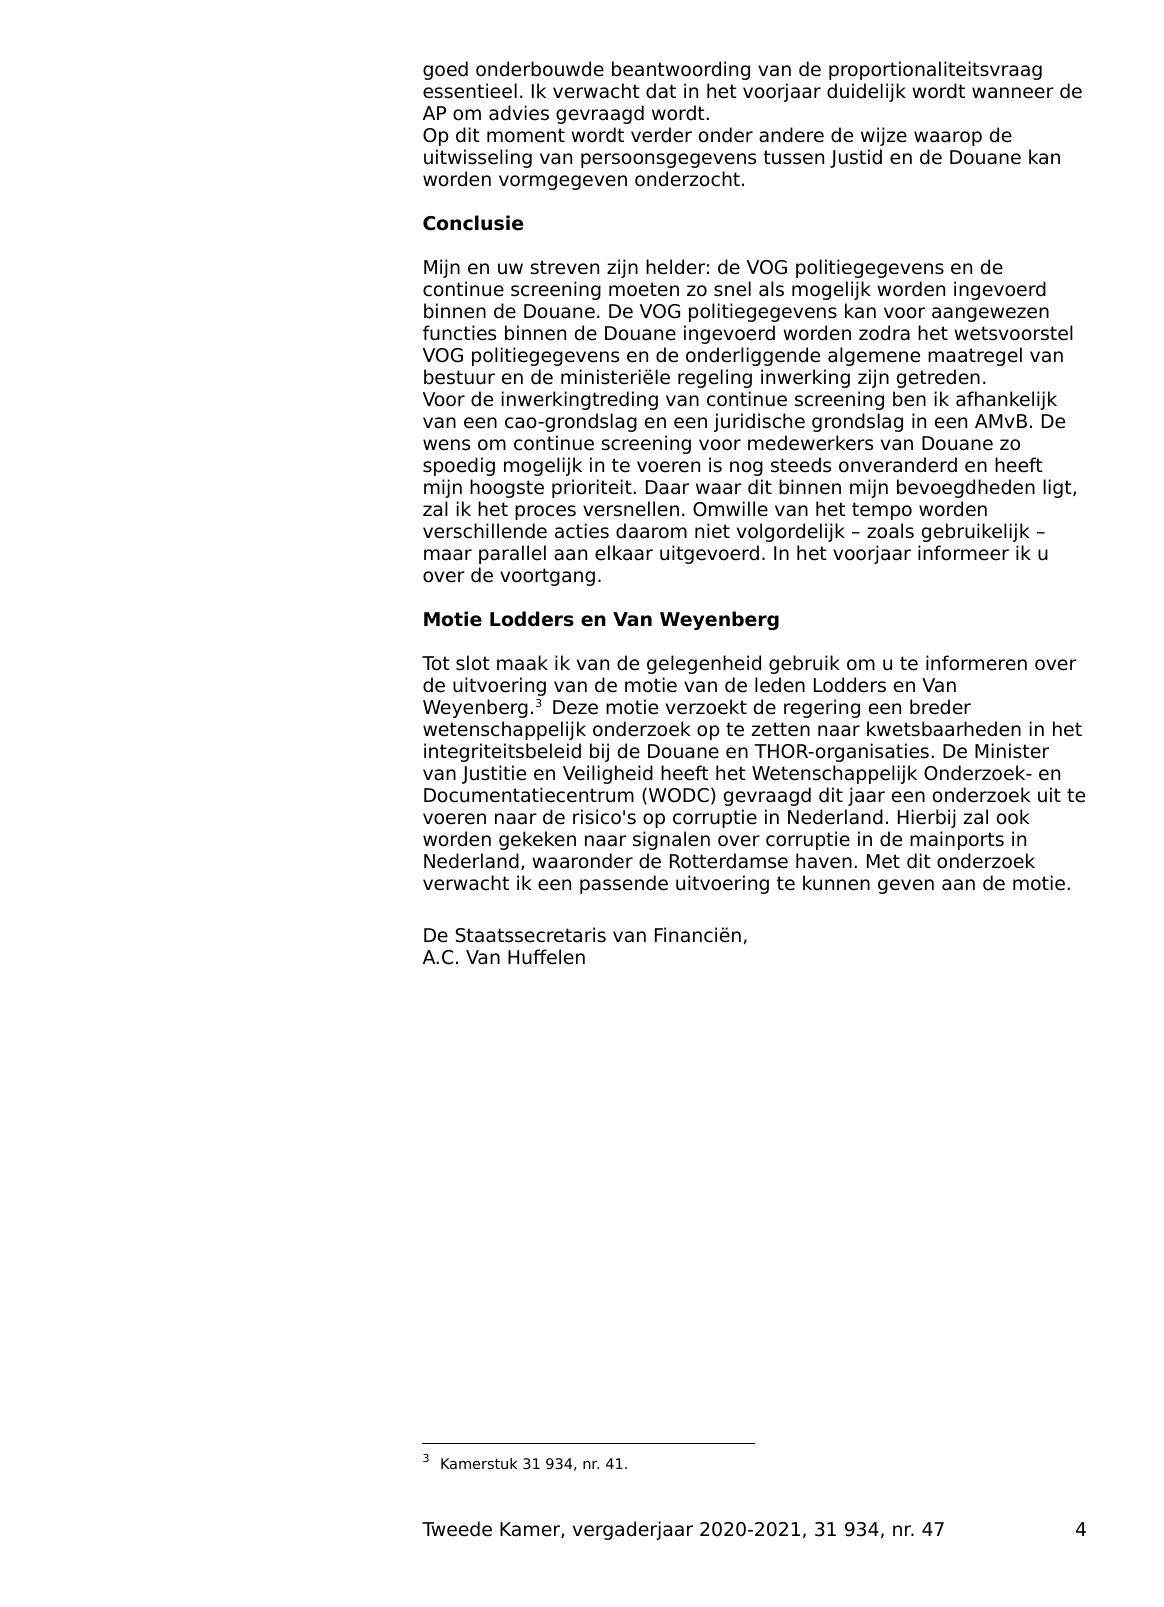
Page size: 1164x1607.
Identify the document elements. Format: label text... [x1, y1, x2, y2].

text De Staatssecretaris van Financiën, A.C. Van Huffelen [422, 925, 1087, 969]
text goed onderbouwde beantwoording van de proportionaliteitsvraag essentieel. Ik verwacht dat in het voorjaar duidelijk wordt wanneer de AP om advies gevraagd wordt. [422, 59, 1087, 125]
text Kamerstuk 31 934, nr. 41. [422, 1452, 1087, 1474]
text Mijn en uw streven zijn helder: de VOG politiegegevens en de continue screening moeten zo snel als mogelijk worden ingevoerd binnen de Douane. De VOG politiegegevens kan voor aangewezen functies binnen de Douane ingevoerd worden zodra het wetsvoorstel VOG politiegegevens en de onderliggende algemene maatregel van bestuur en de ministeriële regeling inwerking zijn getreden. [422, 257, 1087, 389]
text Tot slot maak ik van de gelegenheid gebruik om u te informeren over de uitvoering van de motie van de leden Lodders en Van Weyenberg. Deze motie verzoekt de regering een breder wetenschappelijk onderzoek op te zetten naar kwetsbaarheden in het integriteitsbeleid bij de Douane en THOR-organisaties. De Minister van Justitie en Veiligheid heeft het Wetenschappelijk Onderzoek- en Documentatiecentrum (WODC) gevraagd dit jaar een onderzoek uit te voeren naar de risico's op corruptie in Nederland. Hierbij zal ook worden gekeken naar signalen over corruptie in de mainports in Nederland, waaronder de Rotterdamse haven. Met dit onderzoek verwacht ik een passende uitvoering te kunnen geven aan de motie. [422, 653, 1087, 895]
subtitle Motie Lodders en Van Weyenberg [422, 609, 1087, 631]
subtitle Conclusie [422, 213, 1087, 235]
text Op dit moment wordt verder onder andere de wijze waarop de uitwisseling van persoonsgegevens tussen Justid en de Douane kan worden vormgegeven onderzocht. [422, 125, 1087, 191]
text Voor de inwerkingtreding van continue screening ben ik afhankelijk van een cao-grondslag en een juridische grondslag in een AMvB. De wens om continue screening voor medewerkers van Douane zo spoedig mogelijk in te voeren is nog steeds onveranderd en heeft mijn hoogste prioriteit. Daar waar dit binnen mijn bevoegdheden ligt, zal ik het proces versnellen. Omwille van het tempo worden verschillende acties daarom niet volgordelijk – zoals gebruikelijk – maar parallel aan elkaar uitgevoerd. In het voorjaar informeer ik u over de voortgang. [422, 389, 1087, 587]
